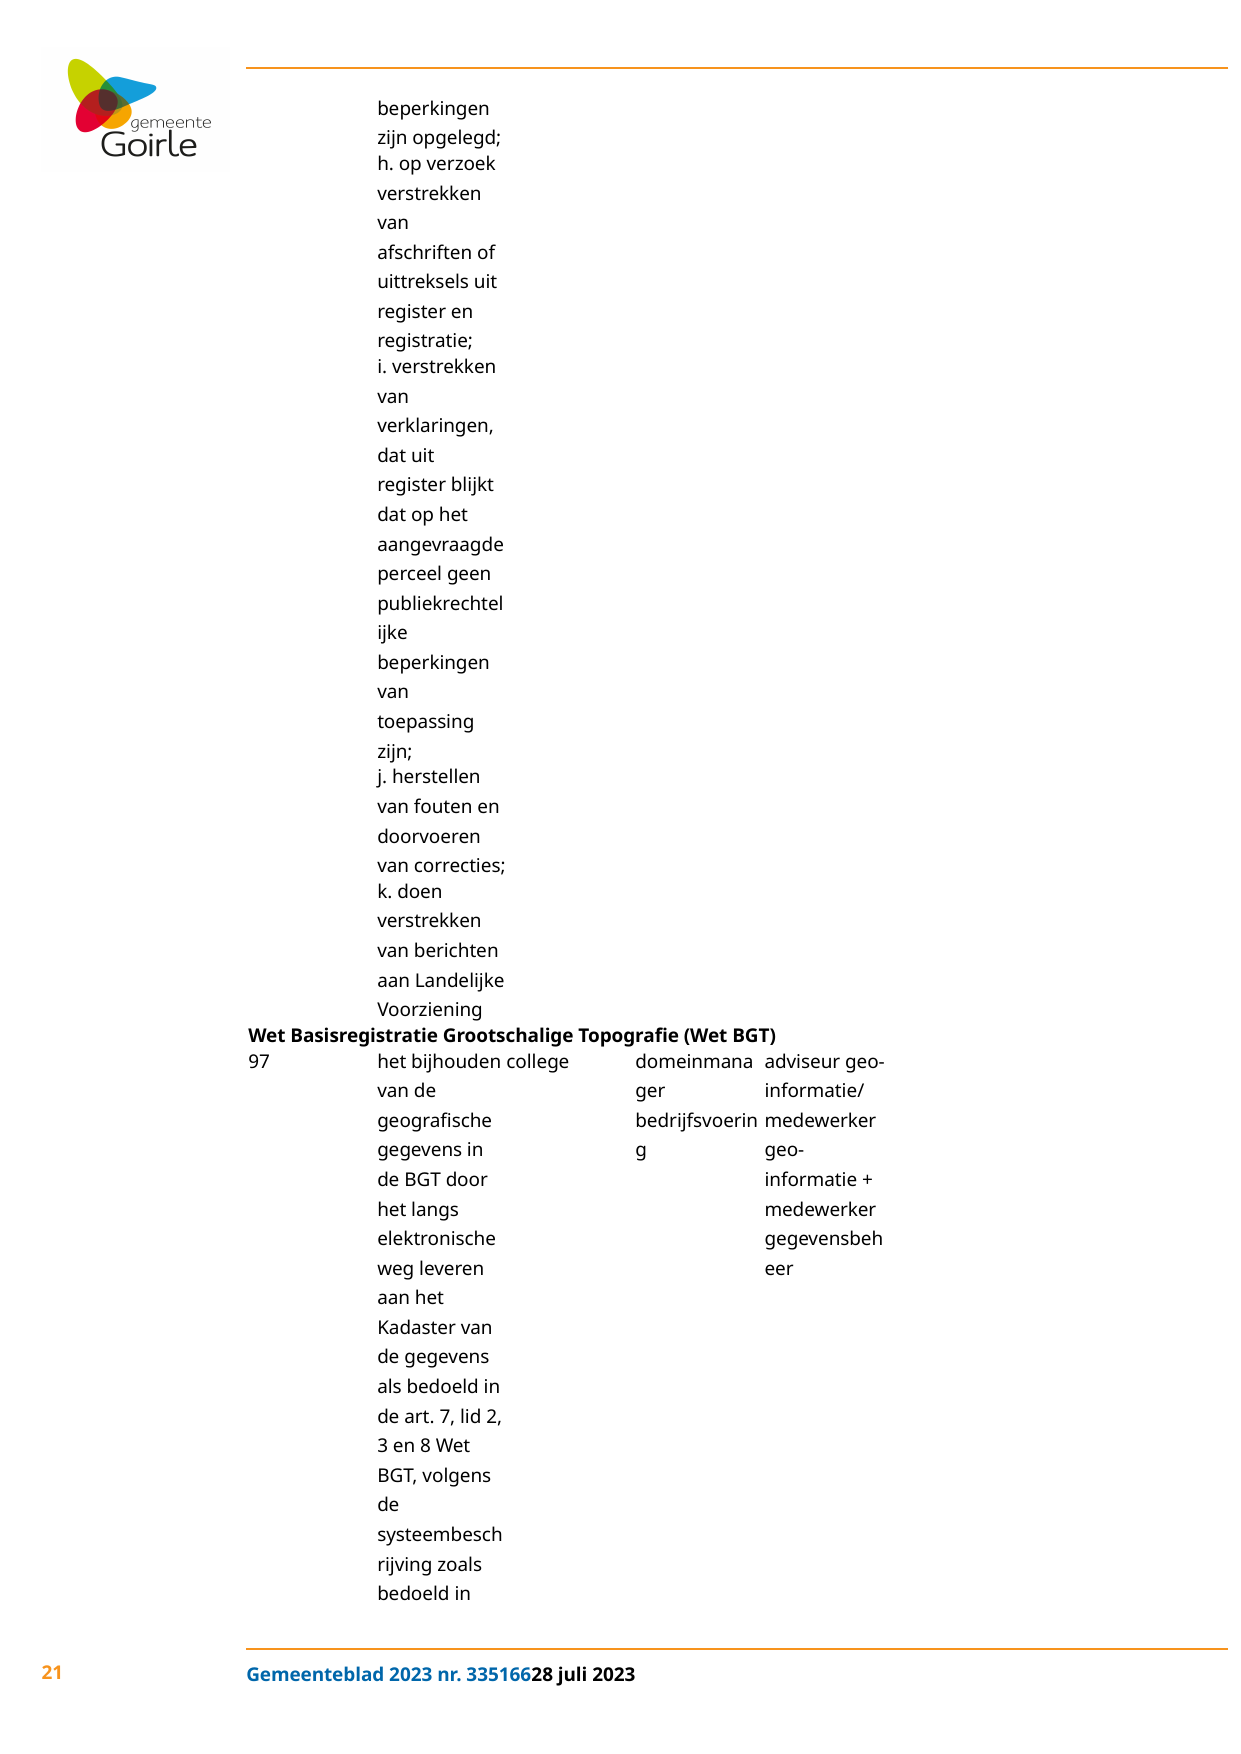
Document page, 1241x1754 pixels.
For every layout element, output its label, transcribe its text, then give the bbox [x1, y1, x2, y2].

table_cell het bijhouden van de geografische gegevens in de BGT door het langs elektronische weg leveren aan het Kadaster van de gegevens als bedoeld in de art. 7, lid 2, 3 en 8 Wet BGT, volgens de systeembeschrijving zoals bedoeld in [377, 1048, 506, 1606]
table_cell [894, 1048, 1022, 1606]
table_cell j. herstellen van fouten en doorvoeren van correcties; [377, 764, 506, 878]
table_cell adviseur geo-informatie/ medewerker geo-informatie + medewerker gegevensbeheer [764, 1048, 893, 1606]
table_cell beperkingen zijn opgelegd; [377, 95, 506, 150]
table_cell k. doen verstrekken van berichten aan Landelijke Voorziening [377, 878, 506, 1022]
picture [41, 47, 231, 172]
table_cell college [506, 1048, 635, 1606]
table_cell h. op verzoek verstrekken van afschriften of uittreksels uit register en registratie; [377, 150, 506, 353]
table_cell [764, 95, 893, 1022]
table_cell i. verstrekken van verklaringen, dat uit register blijkt dat op het aangevraagde perceel geen publiekrechtelijke beperkingen van toepassing zijn; [377, 353, 506, 764]
table_cell 97 [248, 1048, 377, 1606]
table_cell domeinmanager bedrijfsvoering [635, 1048, 764, 1606]
table_cell [635, 95, 764, 1022]
table_cell Wet Basisregistratie Grootschalige Topografie (Wet BGT) [248, 1022, 1022, 1048]
table_cell [248, 95, 377, 1022]
table_cell [894, 95, 1022, 1022]
table_cell [506, 95, 635, 1022]
